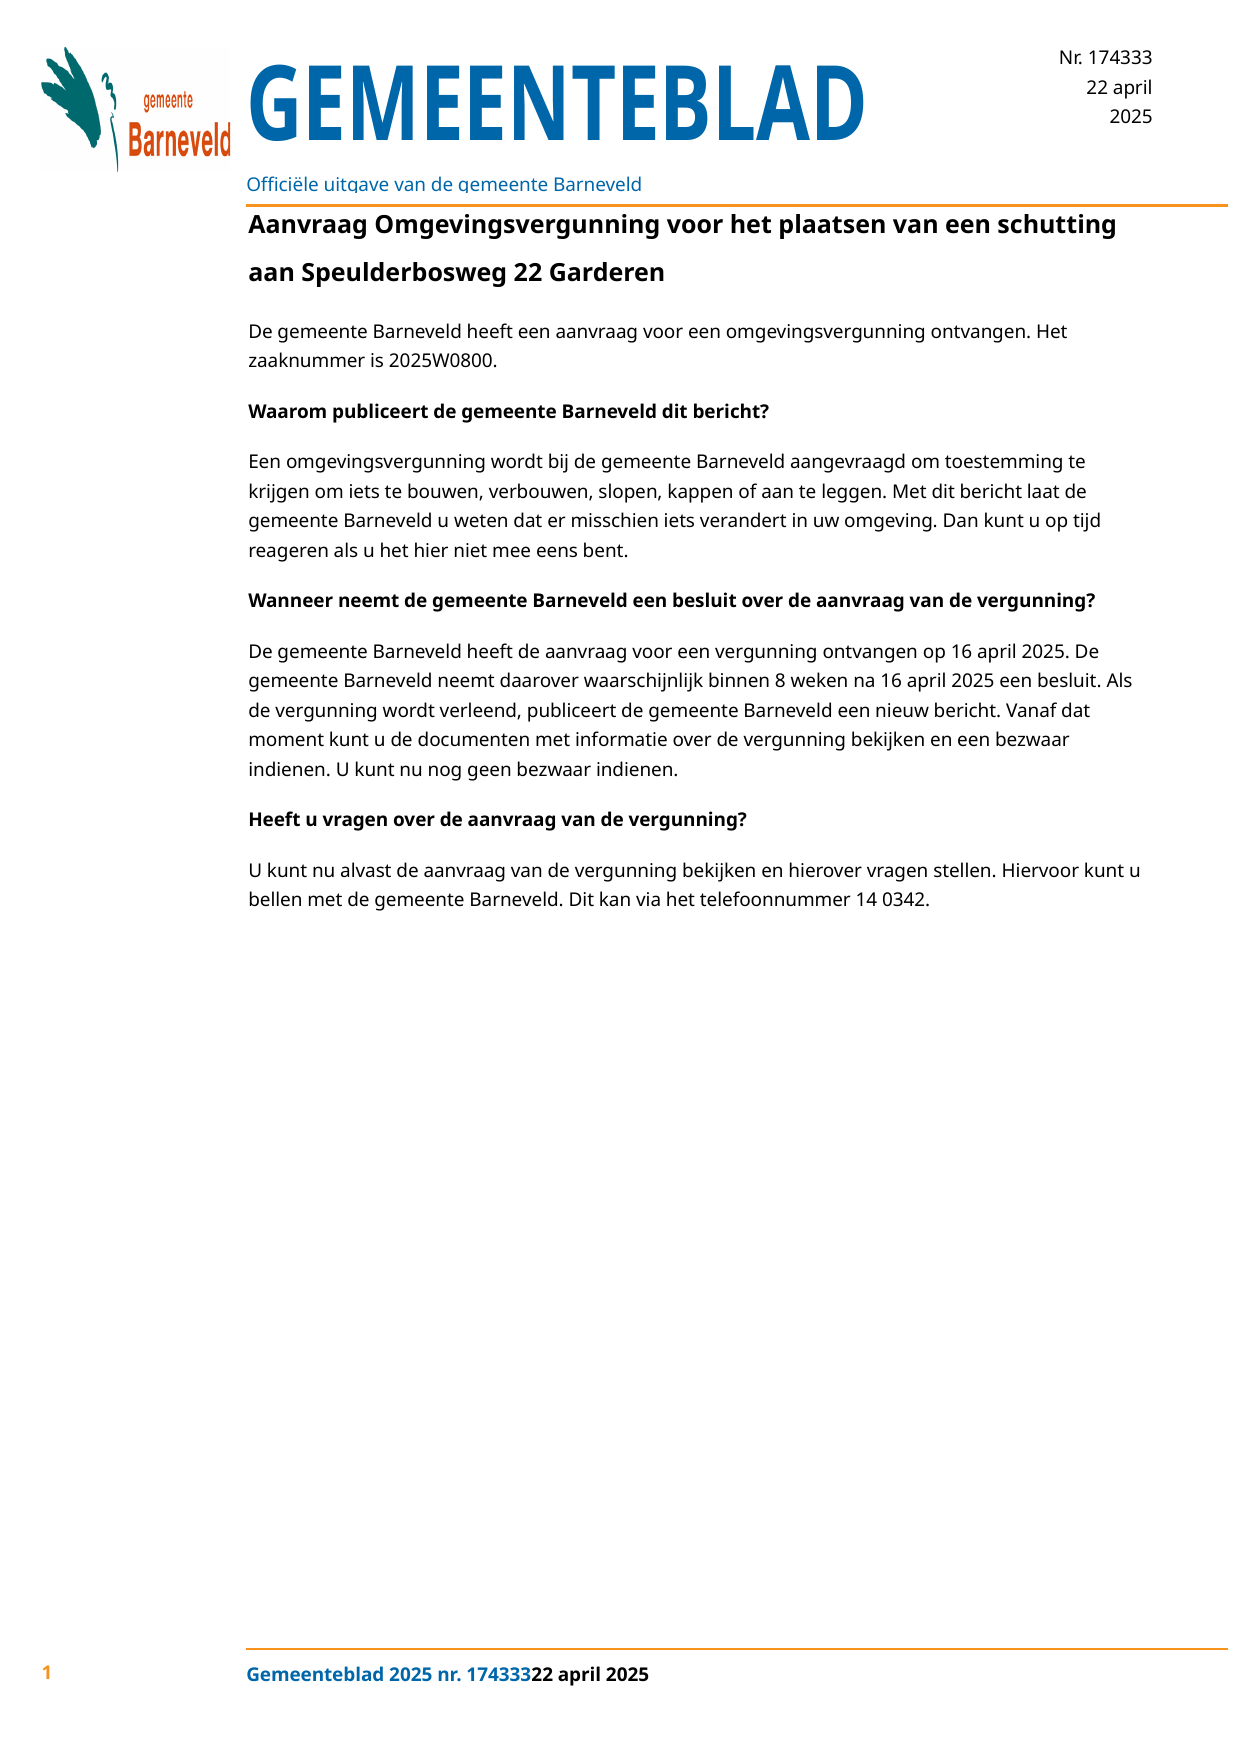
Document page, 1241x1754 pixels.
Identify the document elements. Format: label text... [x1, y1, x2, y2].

text De gemeente Barneveld heeft een aanvraag voor een omgevingsvergunning ontvangen. Het zaaknummer is 2025W0800. [248, 318, 1152, 373]
text U kunt nu alvast de aanvraag van de vergunning bekijken en hierover vragen stellen. Hiervoor kunt u bellen met de gemeente Barneveld. Dit kan via het telefoonnummer 14 0342. [248, 857, 1152, 912]
text Heeft u vragen over de aanvraag van de vergunning? [248, 807, 1152, 832]
text Waarom publiceert de gemeente Barneveld dit bericht? [248, 398, 1152, 424]
picture [41, 47, 231, 172]
text Wanneer neemt de gemeente Barneveld een besluit over de aanvraag van de vergunning? [248, 587, 1152, 613]
text De gemeente Barneveld heeft de aanvraag voor een vergunning ontvangen op 16 april 2025. De gemeente Barneveld neemt daarover waarschijnlijk binnen 8 weken na 16 april 2025 een besluit. Als de vergunning wordt verleend, publiceert de gemeente Barneveld een nieuw bericht. Vanaf dat moment kunt u de documenten met informatie over de vergunning bekijken en een bezwaar indienen. U kunt nu nog geen bezwaar indienen. [248, 638, 1152, 782]
text Een omgevingsvergunning wordt bij de gemeente Barneveld aangevraagd om toestemming te krijgen om iets te bouwen, verbouwen, slopen, kappen of aan te leggen. Met dit bericht laat de gemeente Barneveld u weten dat er misschien iets verandert in uw omgeving. Dan kunt u op tijd reageren als u het hier niet mee eens bent. [248, 448, 1152, 563]
text Aanvraag Omgevingsvergunning voor het plaatsen van een schutting aan Speulderbosweg 22 Garderen [248, 207, 1152, 288]
